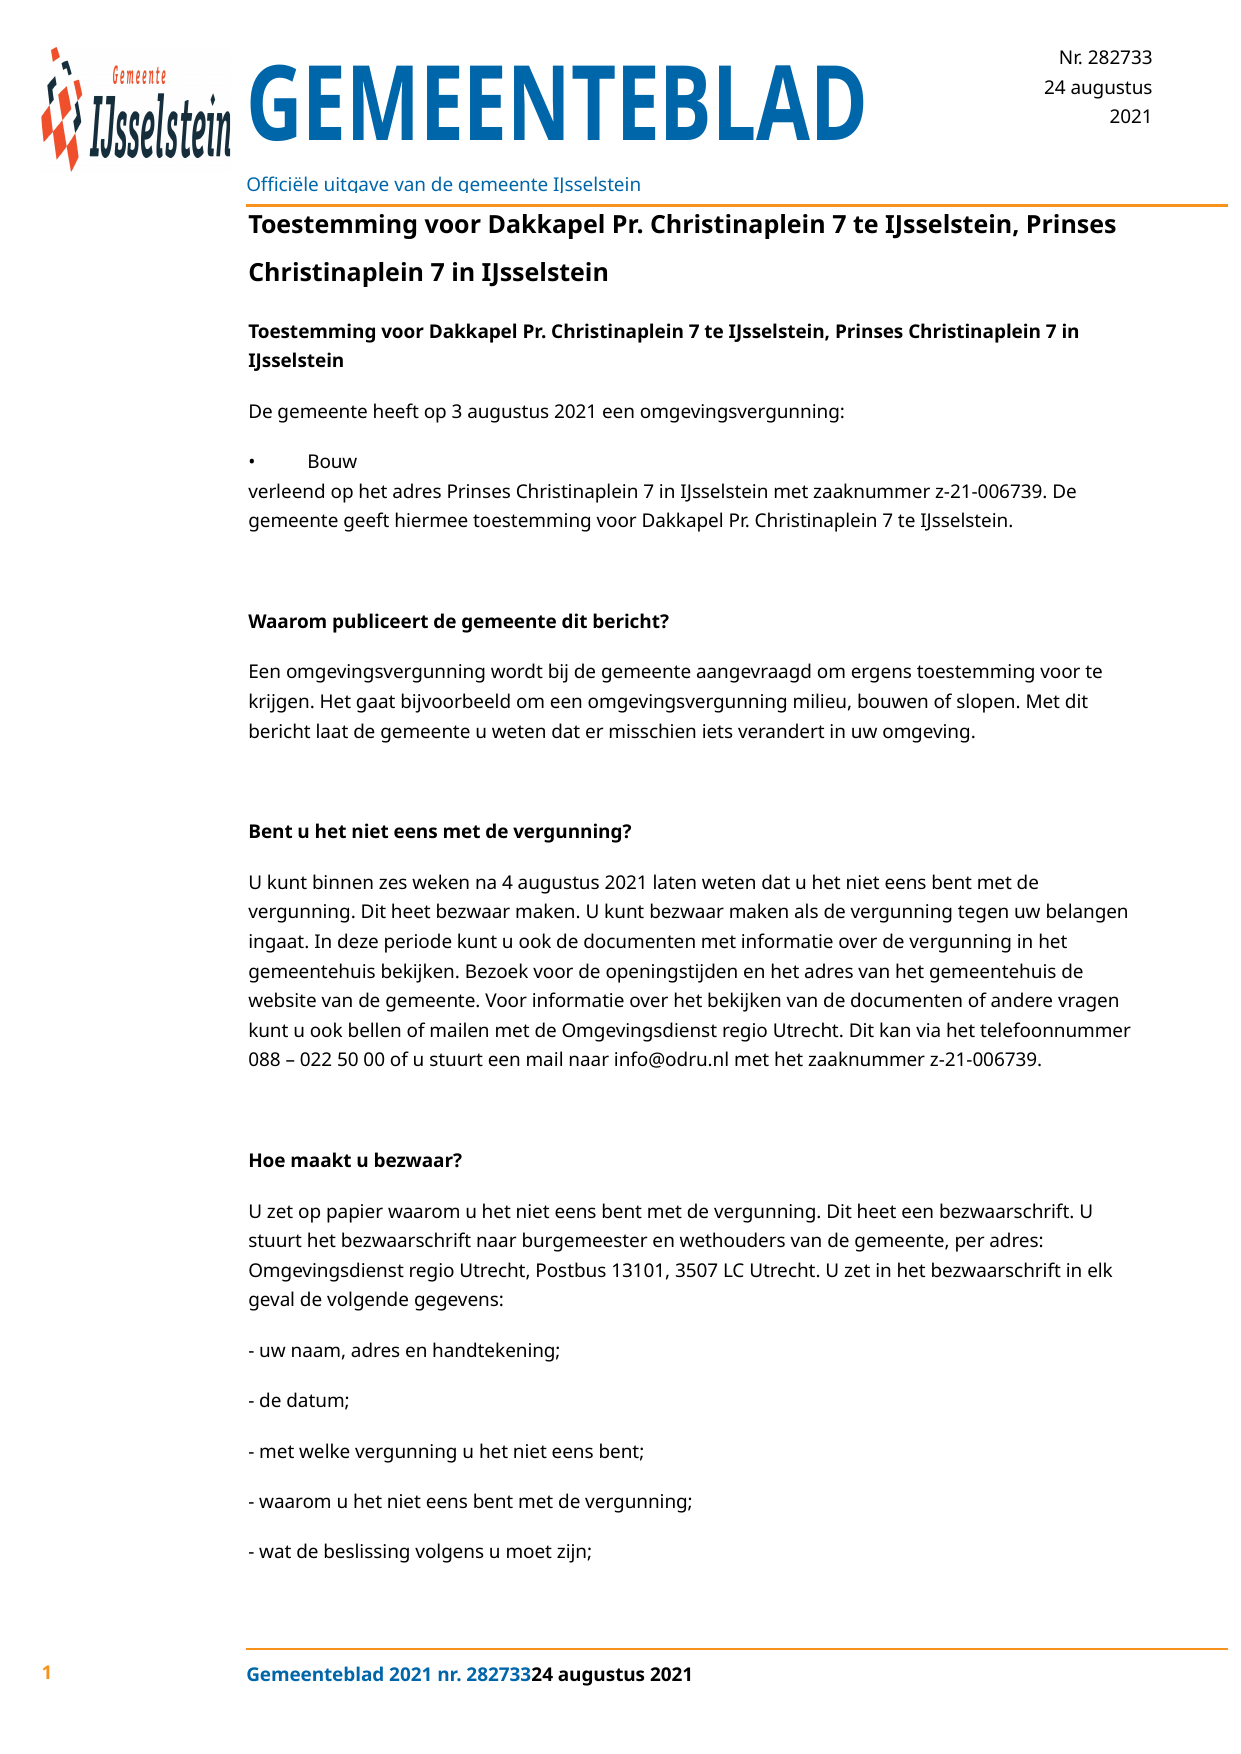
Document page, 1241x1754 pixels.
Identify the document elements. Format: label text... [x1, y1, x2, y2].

text Bent u het niet eens met de vergunning? [248, 819, 1152, 844]
text - uw naam, adres en handtekening; [248, 1337, 1152, 1363]
list Bouw [248, 448, 1152, 474]
text - wat de beslissing volgens u moet zijn; [248, 1539, 1152, 1564]
text verleend op het adres Prinses Christinaplein 7 in IJsselstein met zaaknummer z-21-006739. De gemeente geeft hiermee toestemming voor Dakkapel Pr. Christinaplein 7 te IJsselstein. [248, 478, 1152, 533]
text Hoe maakt u bezwaar? [248, 1147, 1152, 1173]
picture [41, 47, 231, 172]
text - de datum; [248, 1387, 1152, 1413]
text Waarom publiceert de gemeente dit bericht? [248, 608, 1152, 634]
text - met welke vergunning u het niet eens bent; [248, 1438, 1152, 1464]
text - waarom u het niet eens bent met de vergunning; [248, 1488, 1152, 1514]
text Een omgevingsvergunning wordt bij de gemeente aangevraagd om ergens toestemming voor te krijgen. Het gaat bijvoorbeeld om een omgevingsvergunning milieu, bouwen of slopen. Met dit bericht laat de gemeente u weten dat er misschien iets verandert in uw omgeving. [248, 659, 1152, 744]
text De gemeente heeft op 3 augustus 2021 een omgevingsvergunning: [248, 398, 1152, 424]
text U kunt binnen zes weken na 4 augustus 2021 laten weten dat u het niet eens bent met de vergunning. Dit heet bezwaar maken. U kunt bezwaar maken als de vergunning tegen uw belangen ingaat. In deze periode kunt u ook de documenten met informatie over de vergunning in het gemeentehuis bekijken. Bezoek voor de openingstijden en het adres van het gemeentehuis de website van de gemeente. Voor informatie over het bekijken van de documenten of andere vragen kunt u ook bellen of mailen met de Omgevingsdienst regio Utrecht. Dit kan via het telefoonnummer 088 – 022 50 00 of u stuurt een mail naar info@odru.nl met het zaaknummer z-21-006739. [248, 869, 1152, 1072]
text Toestemming voor Dakkapel Pr. Christinaplein 7 te IJsselstein, Prinses Christinaplein 7 in IJsselstein [248, 207, 1152, 288]
text Toestemming voor Dakkapel Pr. Christinaplein 7 te IJsselstein, Prinses Christinaplein 7 in IJsselstein [248, 318, 1152, 373]
text U zet op papier waarom u het niet eens bent met de vergunning. Dit heet een bezwaarschrift. U stuurt het bezwaarschrift naar burgemeester en wethouders van de gemeente, per adres: Omgevingsdienst regio Utrecht, Postbus 13101, 3507 LC Utrecht. U zet in het bezwaarschrift in elk geval de volgende gegevens: [248, 1198, 1152, 1312]
